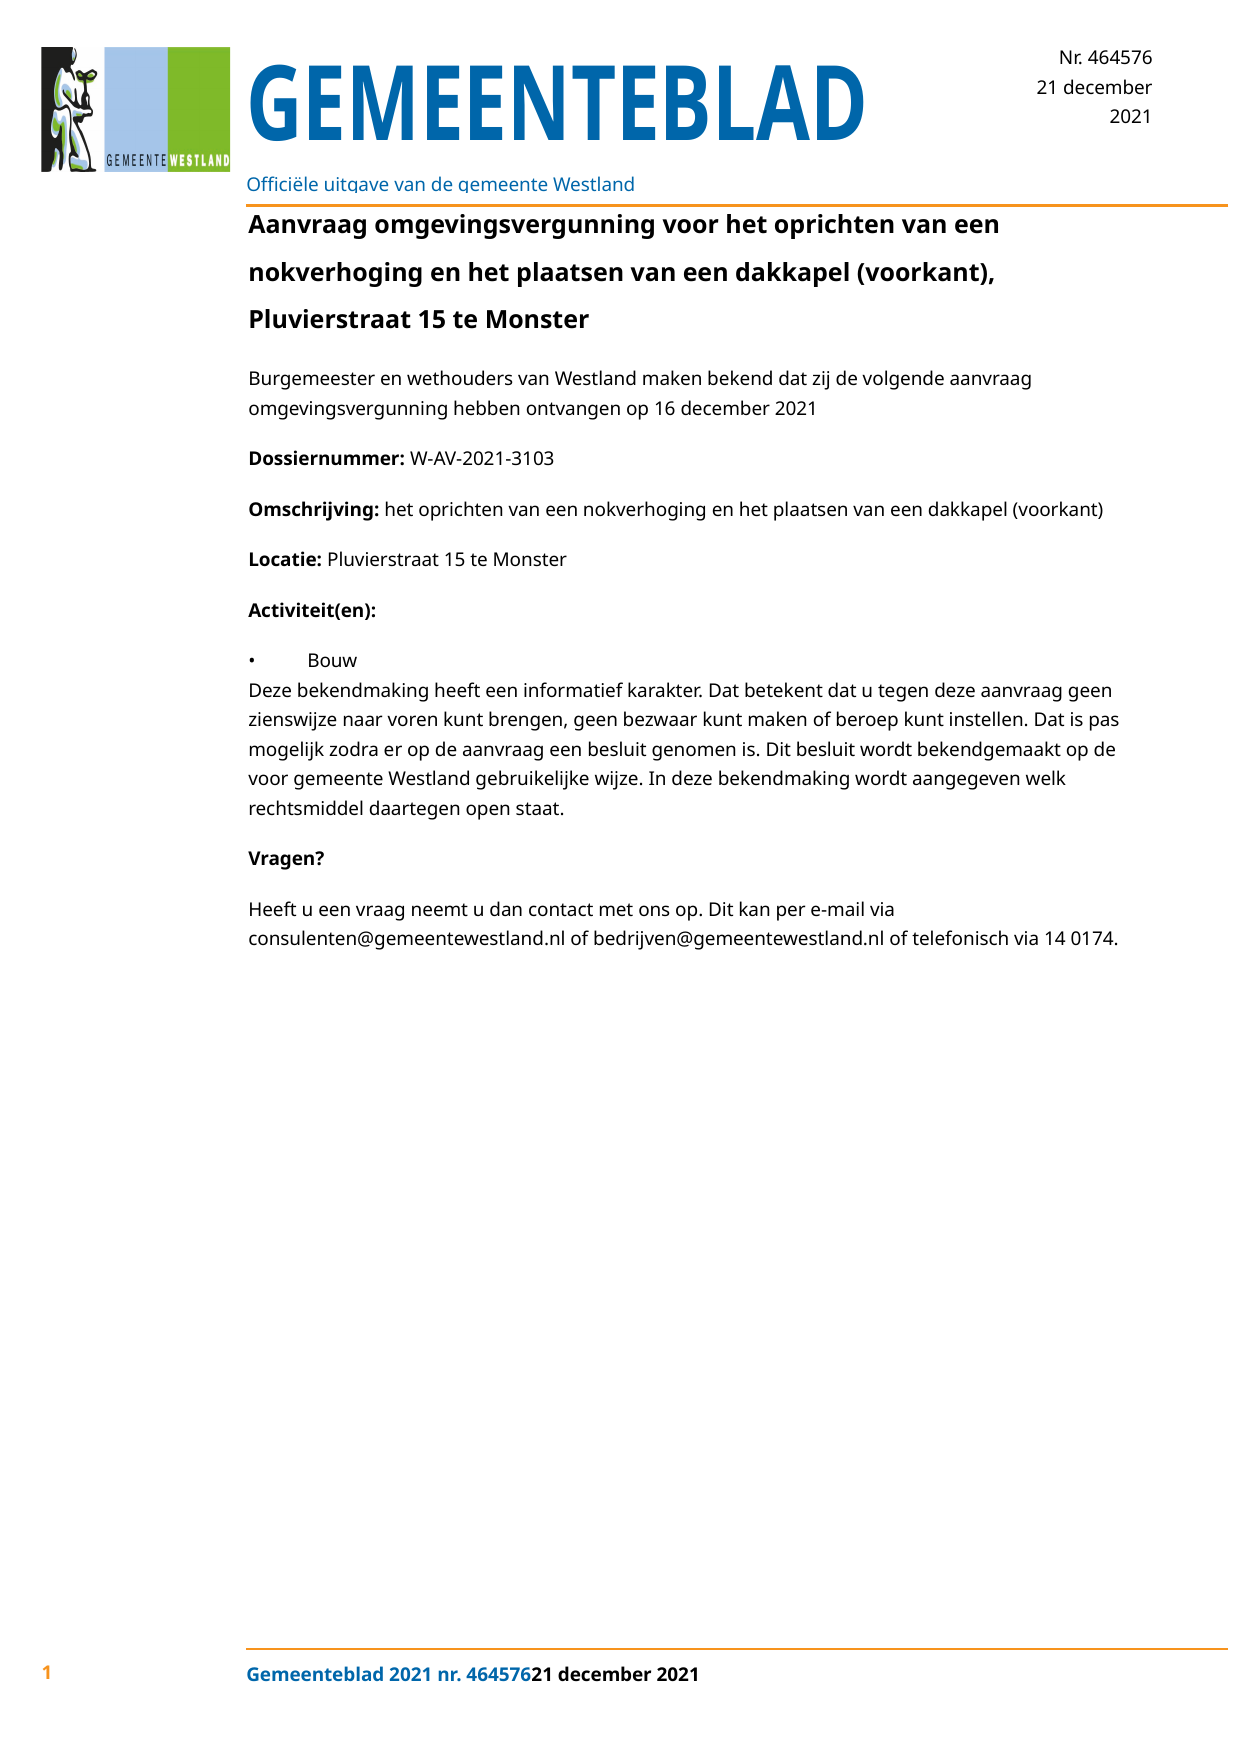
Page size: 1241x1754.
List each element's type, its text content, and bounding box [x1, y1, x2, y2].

text Omschrijving: het oprichten van een nokverhoging en het plaatsen van een dakkapel (voorkant) [248, 496, 1152, 522]
list Bouw [248, 647, 1152, 673]
text Aanvraag omgevingsvergunning voor het oprichten van een nokverhoging en het plaatsen van een dakkapel (voorkant), Pluvierstraat 15 te Monster [248, 207, 1152, 336]
text Dossiernummer: W-AV-2021-3103 [248, 446, 1152, 471]
text Burgemeester en wethouders van Westland maken bekend dat zij de volgende aanvraag omgevingsvergunning hebben ontvangen op 16 december 2021 [248, 366, 1152, 421]
picture [41, 47, 231, 172]
text Heeft u een vraag neemt u dan contact met ons op. Dit kan per e-mail via consulenten@gemeentewestland.nl of bedrijven@gemeentewestland.nl of telefonisch via 14 0174. [248, 896, 1152, 951]
text Locatie: Pluvierstraat 15 te Monster [248, 546, 1152, 572]
text Activiteit(en): [248, 597, 1152, 622]
text Deze bekendmaking heeft een informatief karakter. Dat betekent dat u tegen deze aanvraag geen zienswijze naar voren kunt brengen, geen bezwaar kunt maken of beroep kunt instellen. Dat is pas mogelijk zodra er op de aanvraag een besluit genomen is. Dit besluit wordt bekendgemaakt op de voor gemeente Westland gebruikelijke wijze. In deze bekendmaking wordt aangegeven welk rechtsmiddel daartegen open staat. [248, 677, 1152, 821]
text Vragen? [248, 846, 1152, 871]
